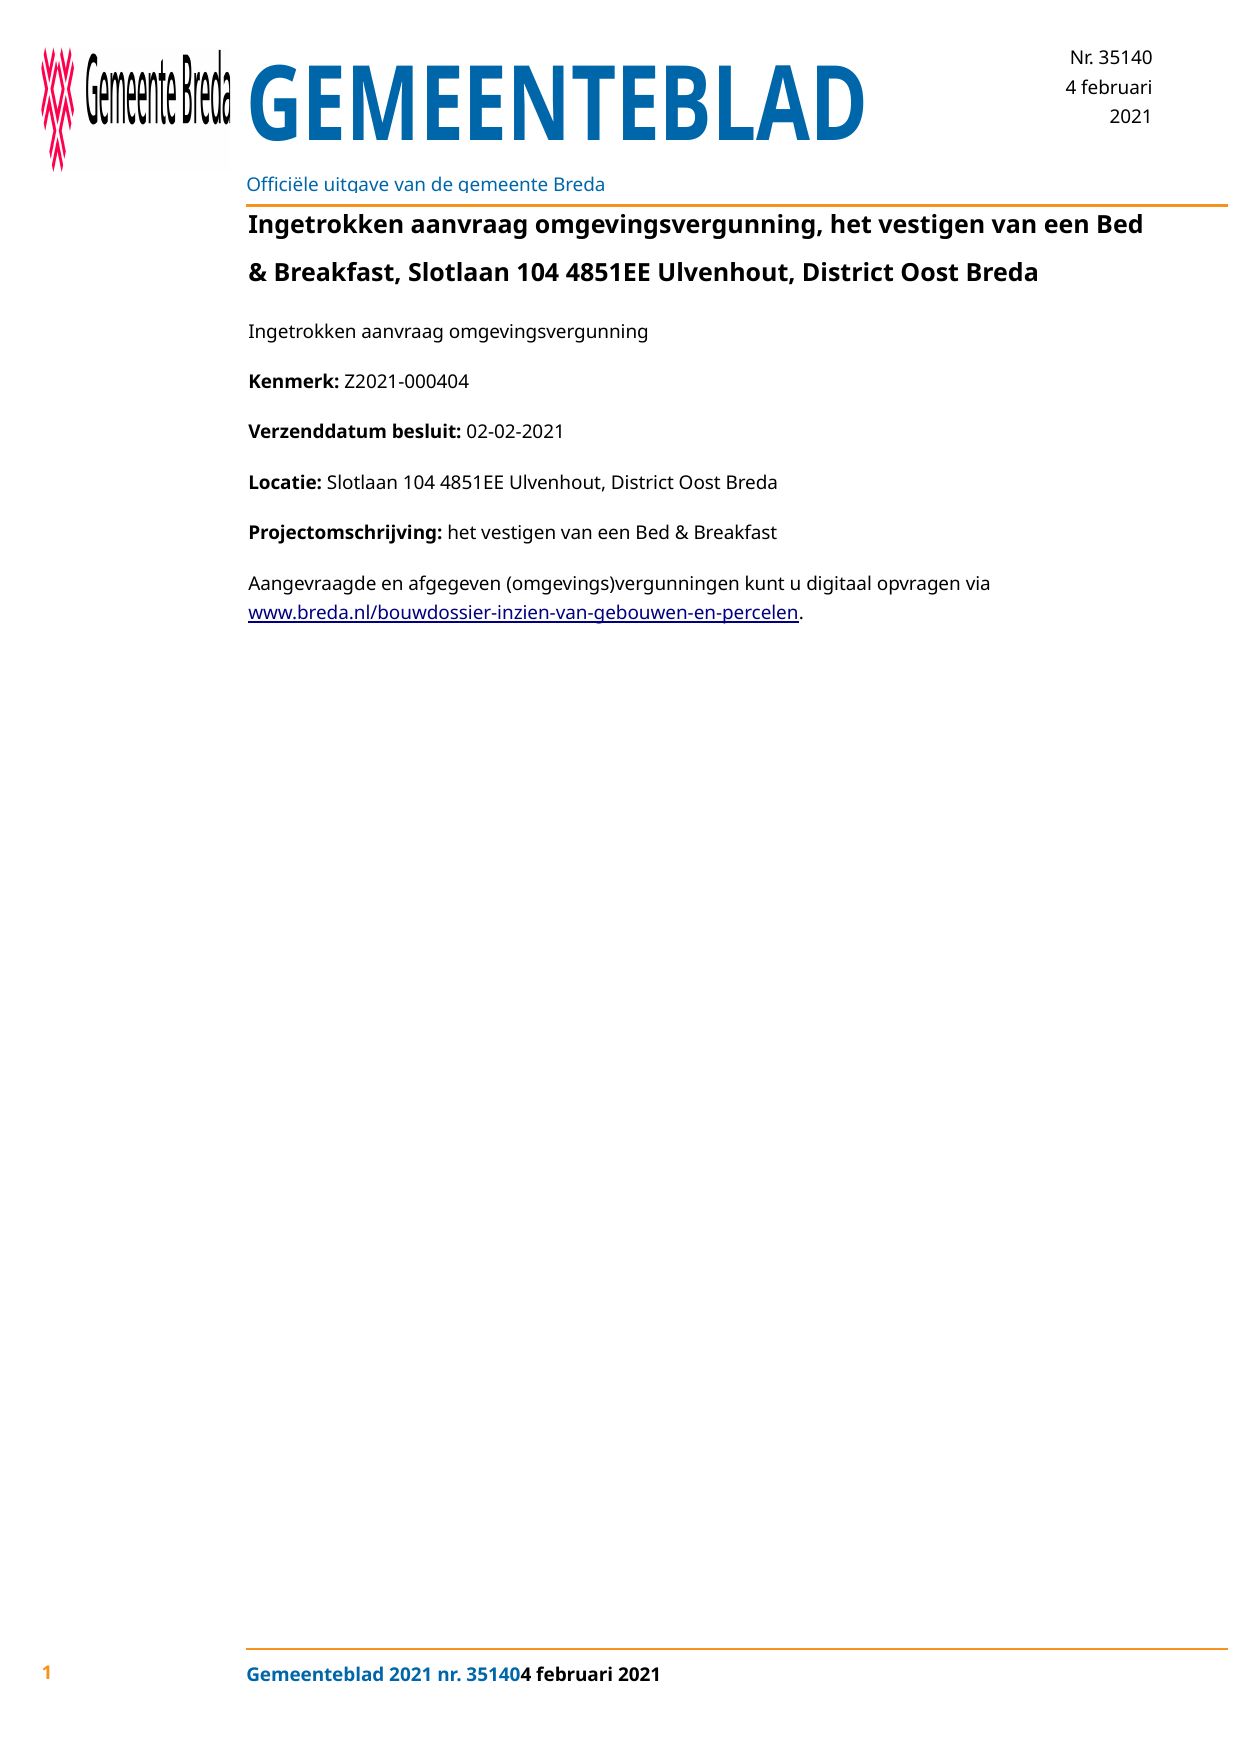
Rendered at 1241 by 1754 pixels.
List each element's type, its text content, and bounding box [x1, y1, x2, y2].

text Ingetrokken aanvraag omgevingsvergunning [248, 318, 1152, 344]
picture [41, 47, 231, 172]
text Ingetrokken aanvraag omgevingsvergunning, het vestigen van een Bed & Breakfast, Slotlaan 104 4851EE Ulvenhout, District Oost Breda [248, 207, 1152, 288]
text Locatie: Slotlaan 104 4851EE Ulvenhout, District Oost Breda [248, 469, 1152, 495]
text Aangevraagde en afgegeven (omgevings)vergunningen kunt u digitaal opvragen via www.breda.nl/bouwdossier-inzien-van-gebouwen-en-percelen. [248, 570, 1152, 625]
text Verzenddatum besluit: 02-02-2021 [248, 419, 1152, 444]
text Kenmerk: Z2021-000404 [248, 368, 1152, 394]
text Projectomschrijving: het vestigen van een Bed & Breakfast [248, 519, 1152, 545]
